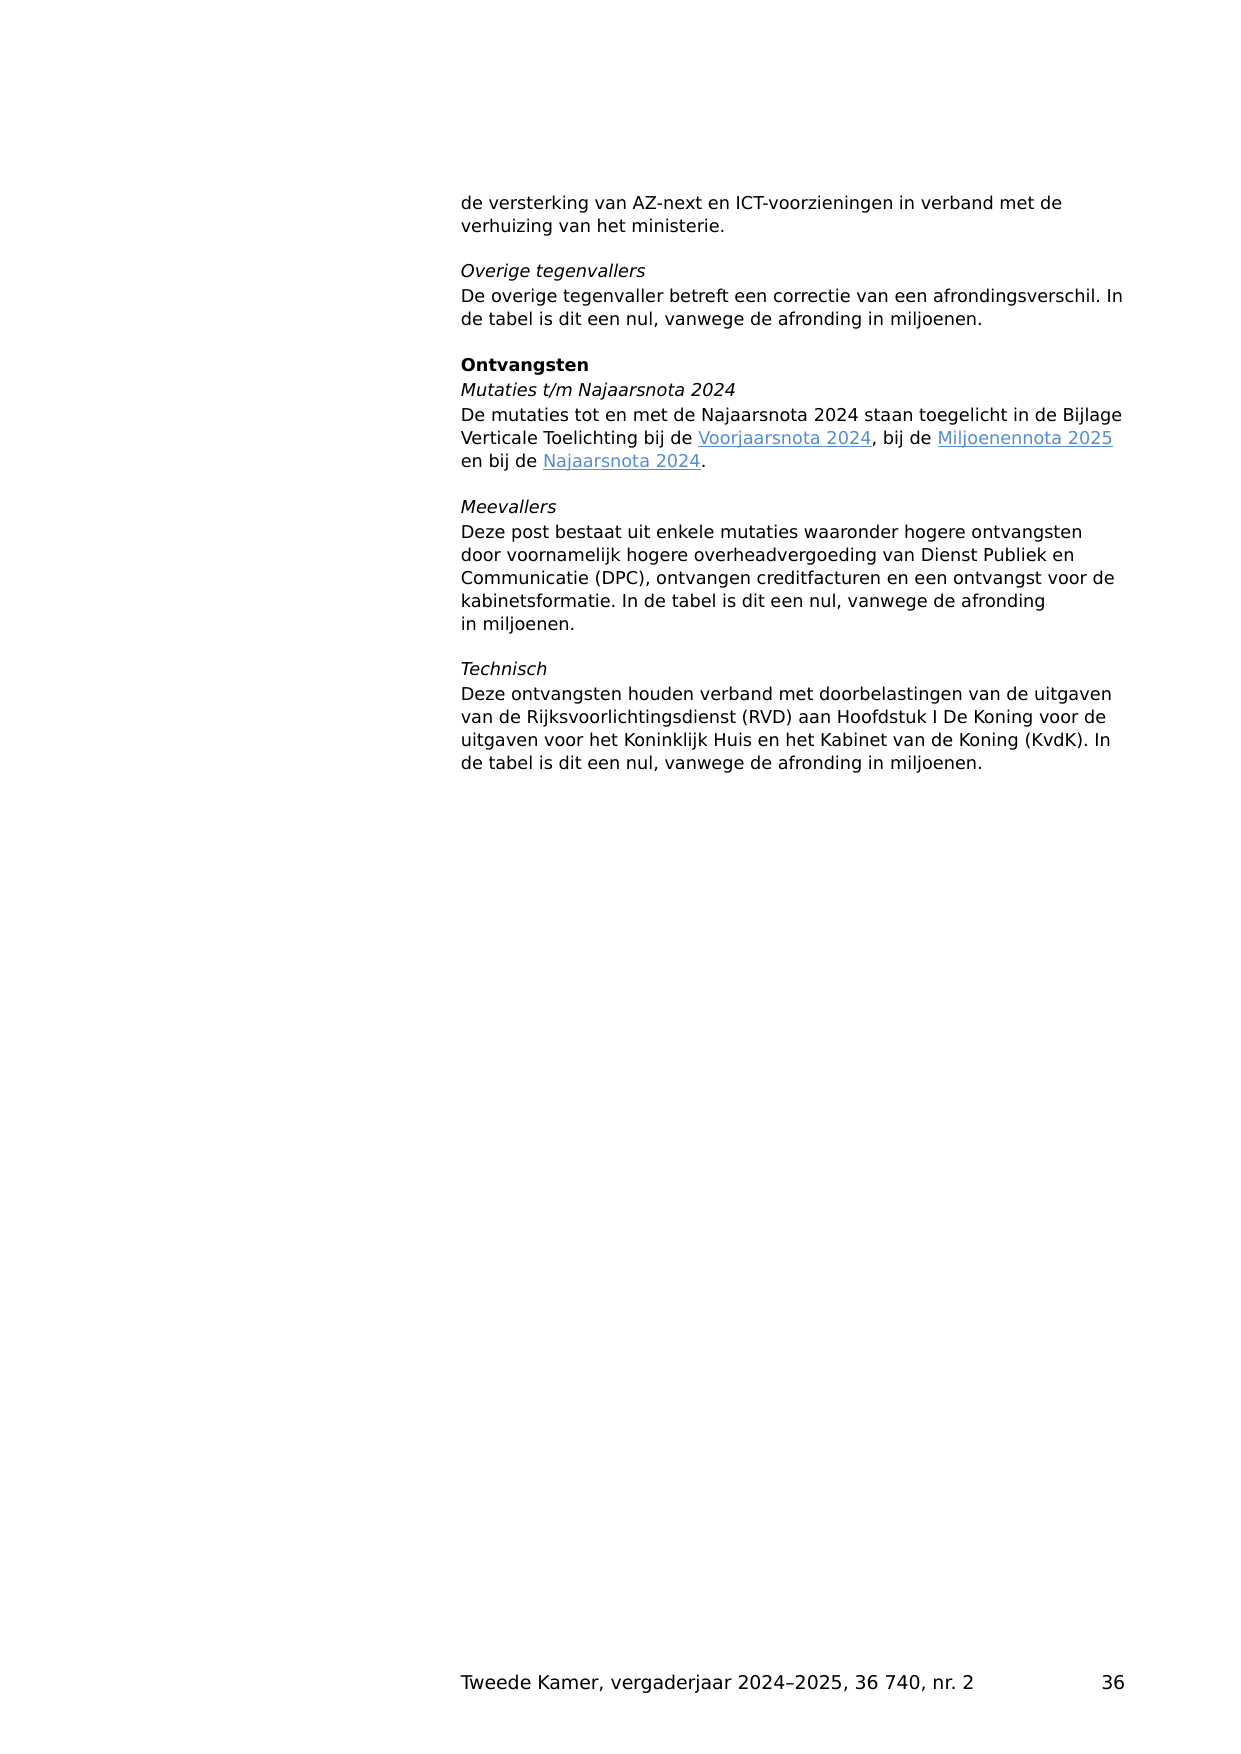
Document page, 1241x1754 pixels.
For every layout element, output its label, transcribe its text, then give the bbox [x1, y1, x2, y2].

text Deze post bestaat uit enkele mutaties waaronder hogere ontvangsten door voornamelĳk hogere overheadvergoeding van Dienst Publiek en Communicatie (DPC), ontvangen creditfacturen en een ontvangst voor de kabinetsformatie. In de tabel is dit een nul, vanwege de afronding in miljoenen. [461, 520, 1125, 634]
text Meevallers [461, 495, 1125, 518]
text Ontvangsten [461, 353, 1125, 376]
text Technisch [461, 657, 1125, 680]
text Deze ontvangsten houden verband met doorbelastingen van de uitgaven van de Rĳksvoorlichtingsdienst (RVD) aan Hoofdstuk I De Koning voor de uitgaven voor het Koninklĳk Huis en het Kabinet van de Koning (KvdK). In de tabel is dit een nul, vanwege de afronding in miljoenen. [461, 682, 1125, 774]
text Mutaties t/m Najaarsnota 2024 [461, 378, 1125, 401]
text de versterking van AZ-next en ICT-voorzieningen in verband met de verhuizing van het ministerie. [461, 191, 1125, 237]
text De mutaties tot en met de Najaarsnota 2024 staan toegelicht in de Bijlage Verticale Toelichting bij de Voorjaarsnota 2024, bij de Miljoenennota 2025 en bij de Najaarsnota 2024. [461, 403, 1125, 472]
text De overige tegenvaller betreft een correctie van een afrondingsverschil. In de tabel is dit een nul, vanwege de afronding in miljoenen. [461, 284, 1125, 330]
text Overige tegenvallers [461, 259, 1125, 282]
